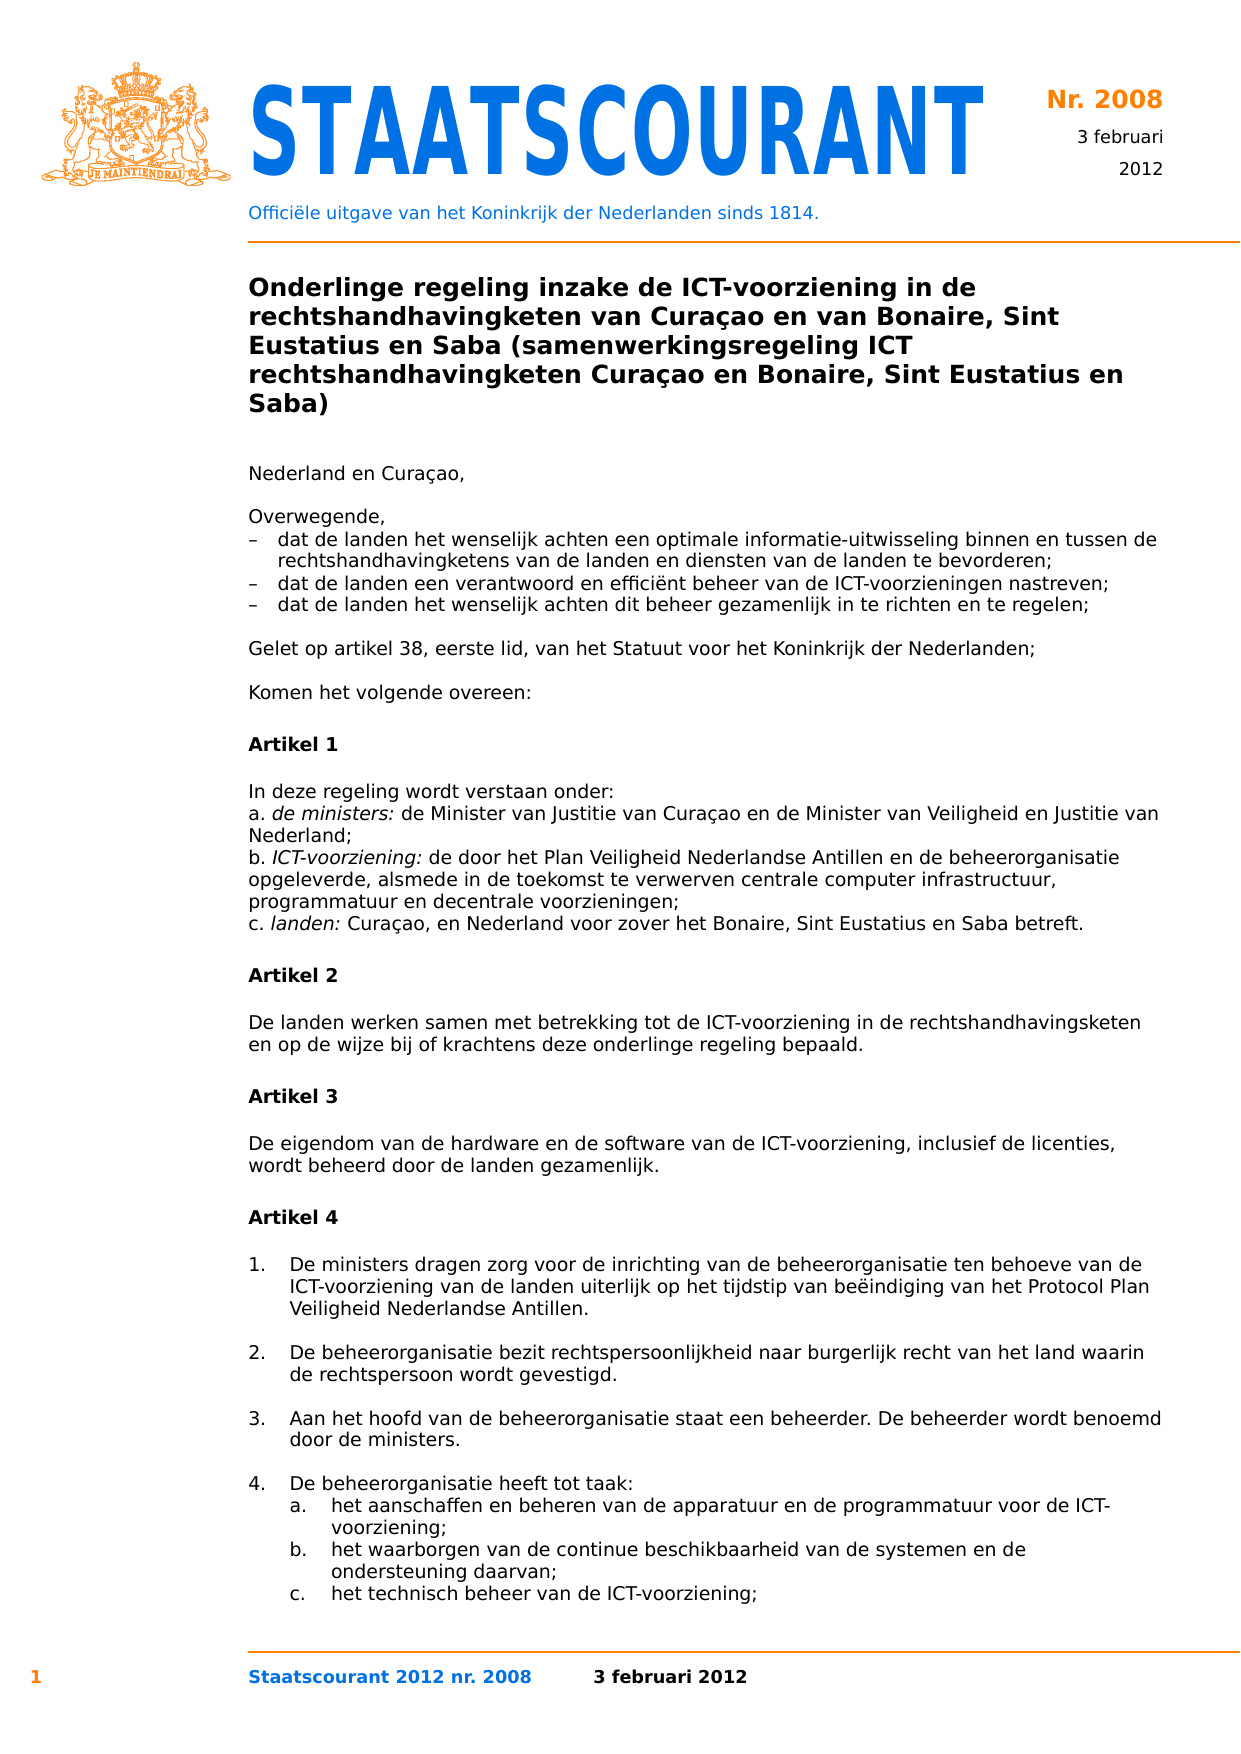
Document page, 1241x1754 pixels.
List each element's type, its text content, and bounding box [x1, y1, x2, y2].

table_header STAATSCOURANT [248, 62, 998, 203]
text – dat de landen een verantwoord en efficiënt beheer van de ICT-voorzieningen nastreven; [248, 572, 1163, 594]
table_cell 3 februari [998, 121, 1240, 153]
text 3. Aan het hoofd van de beheerorganisatie staat een beheerder. De beheerder wordt benoemd door de ministers. [248, 1407, 1163, 1451]
picture [41, 62, 231, 186]
text De eigendom van de hardware en de software van de ICT-voorziening, inclusief de licenties, wordt beheerd door de landen gezamenlijk. [248, 1133, 1163, 1177]
table_cell Officiële uitgave van het Koninkrijk der Nederlanden sinds 1814. [248, 203, 1240, 241]
text c. landen: Curaçao, en Nederland voor zover het Bonaire, Sint Eustatius en Saba betreft. [248, 913, 1163, 935]
text 2. De beheerorganisatie bezit rechtspersoonlijkheid naar burgerlijk recht van het land waarin de rechtspersoon wordt gevestigd. [248, 1342, 1163, 1386]
text b. ICT-voorziening: de door het Plan Veiligheid Nederlandse Antillen en de beheerorganisatie opgeleverde, alsmede in de toekomst te verwerven centrale computer infrastructuur, programmatuur en decentrale voorzieningen; [248, 847, 1163, 913]
subtitle Artikel 4 [248, 1207, 1163, 1229]
subtitle Artikel 2 [248, 965, 1163, 987]
text In deze regeling wordt verstaan onder: [248, 781, 1163, 803]
text – dat de landen het wenselijk achten dit beheer gezamenlijk in te richten en te regelen; [248, 594, 1163, 616]
subtitle Artikel 1 [248, 734, 1163, 756]
text c. het technisch beheer van de ICT-voorziening; [289, 1583, 1163, 1605]
table_header [25, 62, 248, 241]
text De landen werken samen met betrekking tot de ICT-voorziening in de rechtshandhavingsketen en op de wijze bij of krachtens deze onderlinge regeling bepaald. [248, 1012, 1163, 1056]
text Nederland en Curaçao, [248, 463, 1163, 484]
text 4. De beheerorganisatie heeft tot taak: [248, 1473, 1163, 1495]
text – dat de landen het wenselijk achten een optimale informatie-uitwisseling binnen en tussen de rechtshandhavingketens van de landen en diensten van de landen te bevorderen; [248, 528, 1163, 572]
subtitle Artikel 3 [248, 1086, 1163, 1108]
text Overwegende, [248, 506, 1163, 528]
text Gelet op artikel 38, eerste lid, van het Statuut voor het Koninkrijk der Nederlanden; [248, 638, 1163, 660]
text b. het waarborgen van de continue beschikbaarheid van de systemen en de ondersteuning daarvan; [289, 1539, 1163, 1583]
text a. de ministers: de Minister van Justitie van Curaçao en de Minister van Veiligheid en Justitie van Nederland; [248, 803, 1163, 847]
table_cell 2012 [998, 153, 1240, 203]
table_header Nr. 2008 [998, 62, 1240, 121]
subtitle Onderlinge regeling inzake de ICT-voorziening in de rechtshandhavingketen van Curaçao en van Bonaire, Sint Eustatius en Saba (samenwerkingsregeling ICT rechtshandhavingketen Curaçao en Bonaire, Sint Eustatius en Saba) [248, 273, 1163, 419]
text a. het aanschaffen en beheren van de apparatuur en de programmatuur voor de ICT-voorziening; [289, 1495, 1163, 1539]
text Komen het volgende overeen: [248, 682, 1163, 704]
text 1. De ministers dragen zorg voor de inrichting van de beheerorganisatie ten behoeve van de ICT-voorziening van de landen uiterlijk op het tijdstip van beëindiging van het Protocol Plan Veiligheid Nederlandse Antillen. [248, 1254, 1163, 1320]
